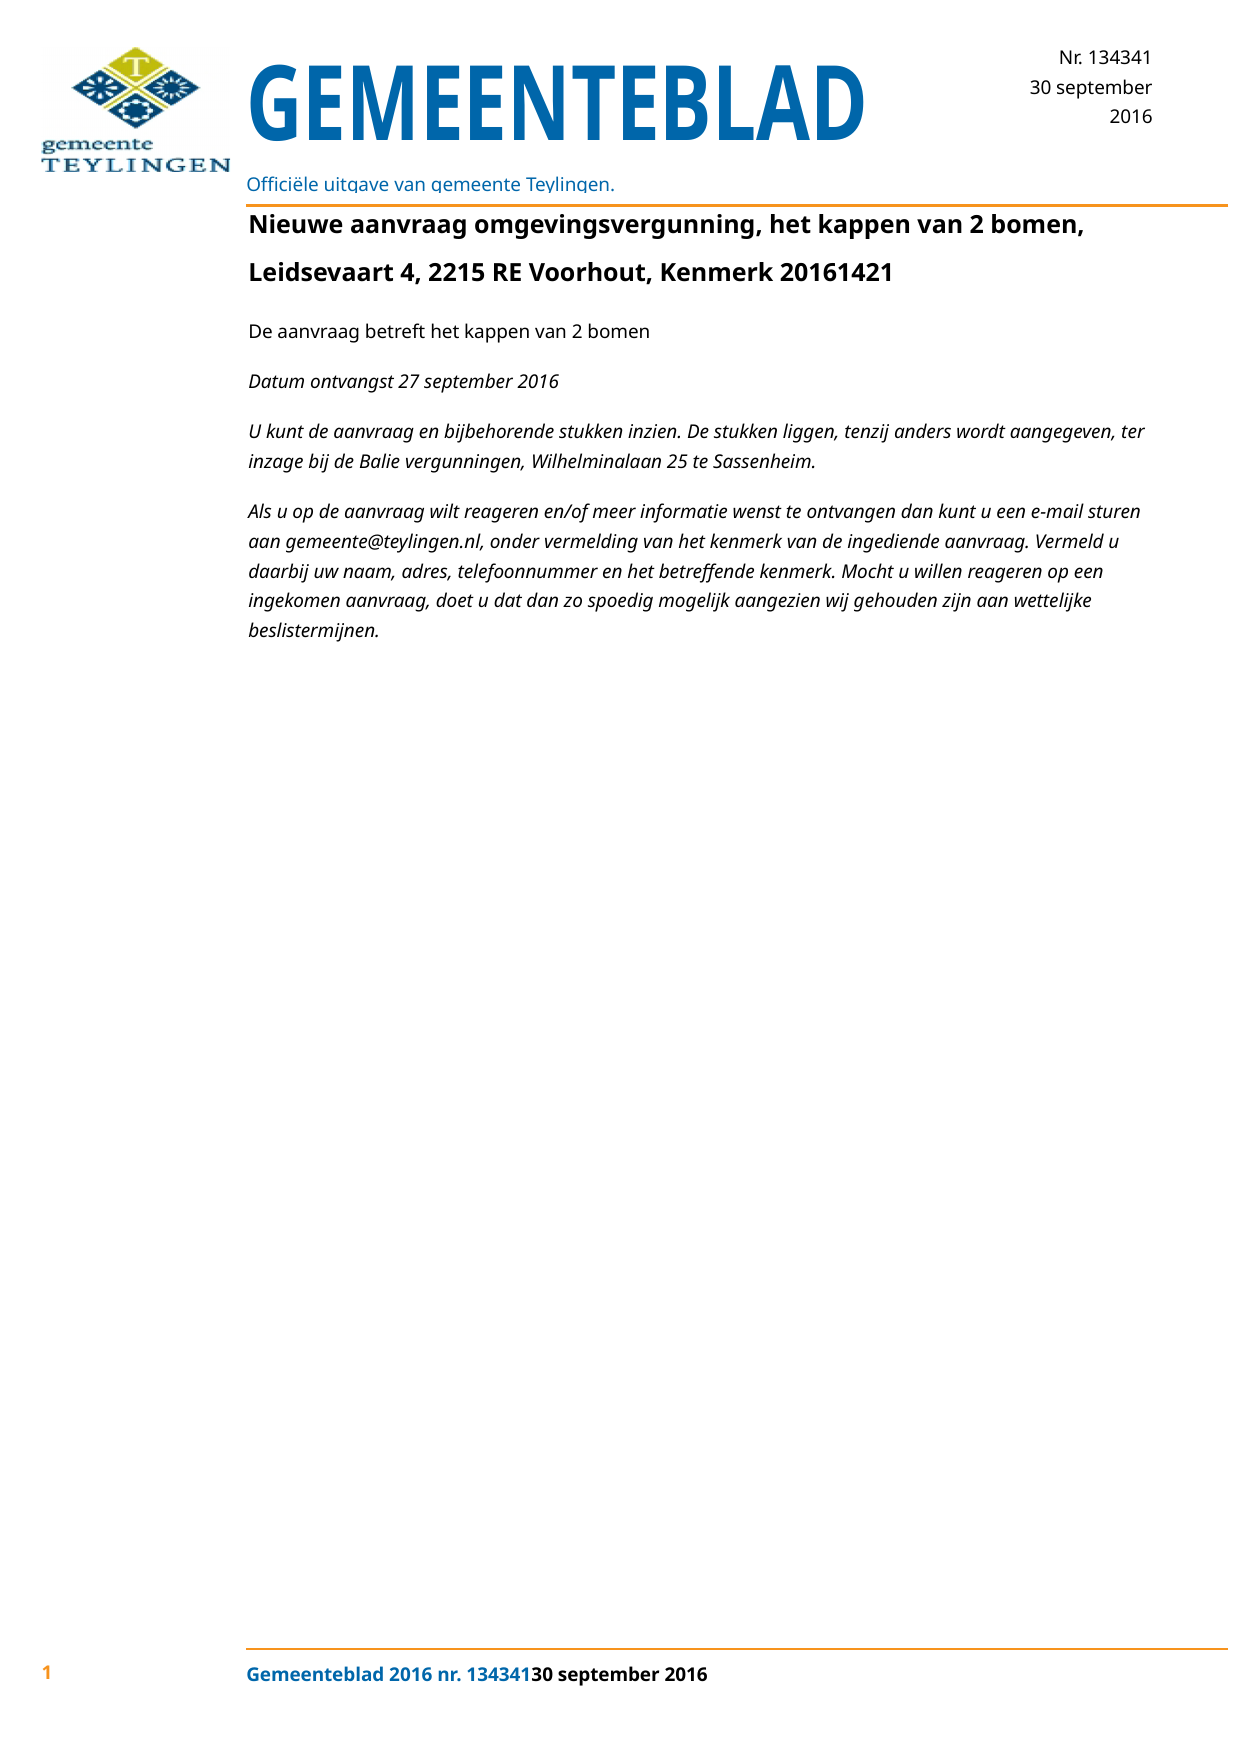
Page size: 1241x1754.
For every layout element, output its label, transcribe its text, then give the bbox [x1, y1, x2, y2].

text Datum ontvangst 27 september 2016 [248, 368, 1152, 394]
text Als u op de aanvraag wilt reageren en/of meer informatie wenst te ontvangen dan kunt u een e-mail sturen aan gemeente@teylingen.nl, onder vermelding van het kenmerk van de ingediende aanvraag. Vermeld u daarbij uw naam, adres, telefoonnummer en het betreffende kenmerk. Mocht u willen reageren op een ingekomen aanvraag, doet u dat dan zo spoedig mogelijk aangezien wij gehouden zijn aan wettelijke beslistermijnen. [248, 499, 1152, 643]
text Nieuwe aanvraag omgevingsvergunning, het kappen van 2 bomen, Leidsevaart 4, 2215 RE Voorhout, Kenmerk 20161421 [248, 207, 1152, 288]
text U kunt de aanvraag en bijbehorende stukken inzien. De stukken liggen, tenzij anders wordt aangegeven, ter inzage bij de Balie vergunningen, Wilhelminalaan 25 te Sassenheim. [248, 419, 1152, 474]
picture [41, 47, 231, 172]
text De aanvraag betreft het kappen van 2 bomen [248, 318, 1152, 344]
